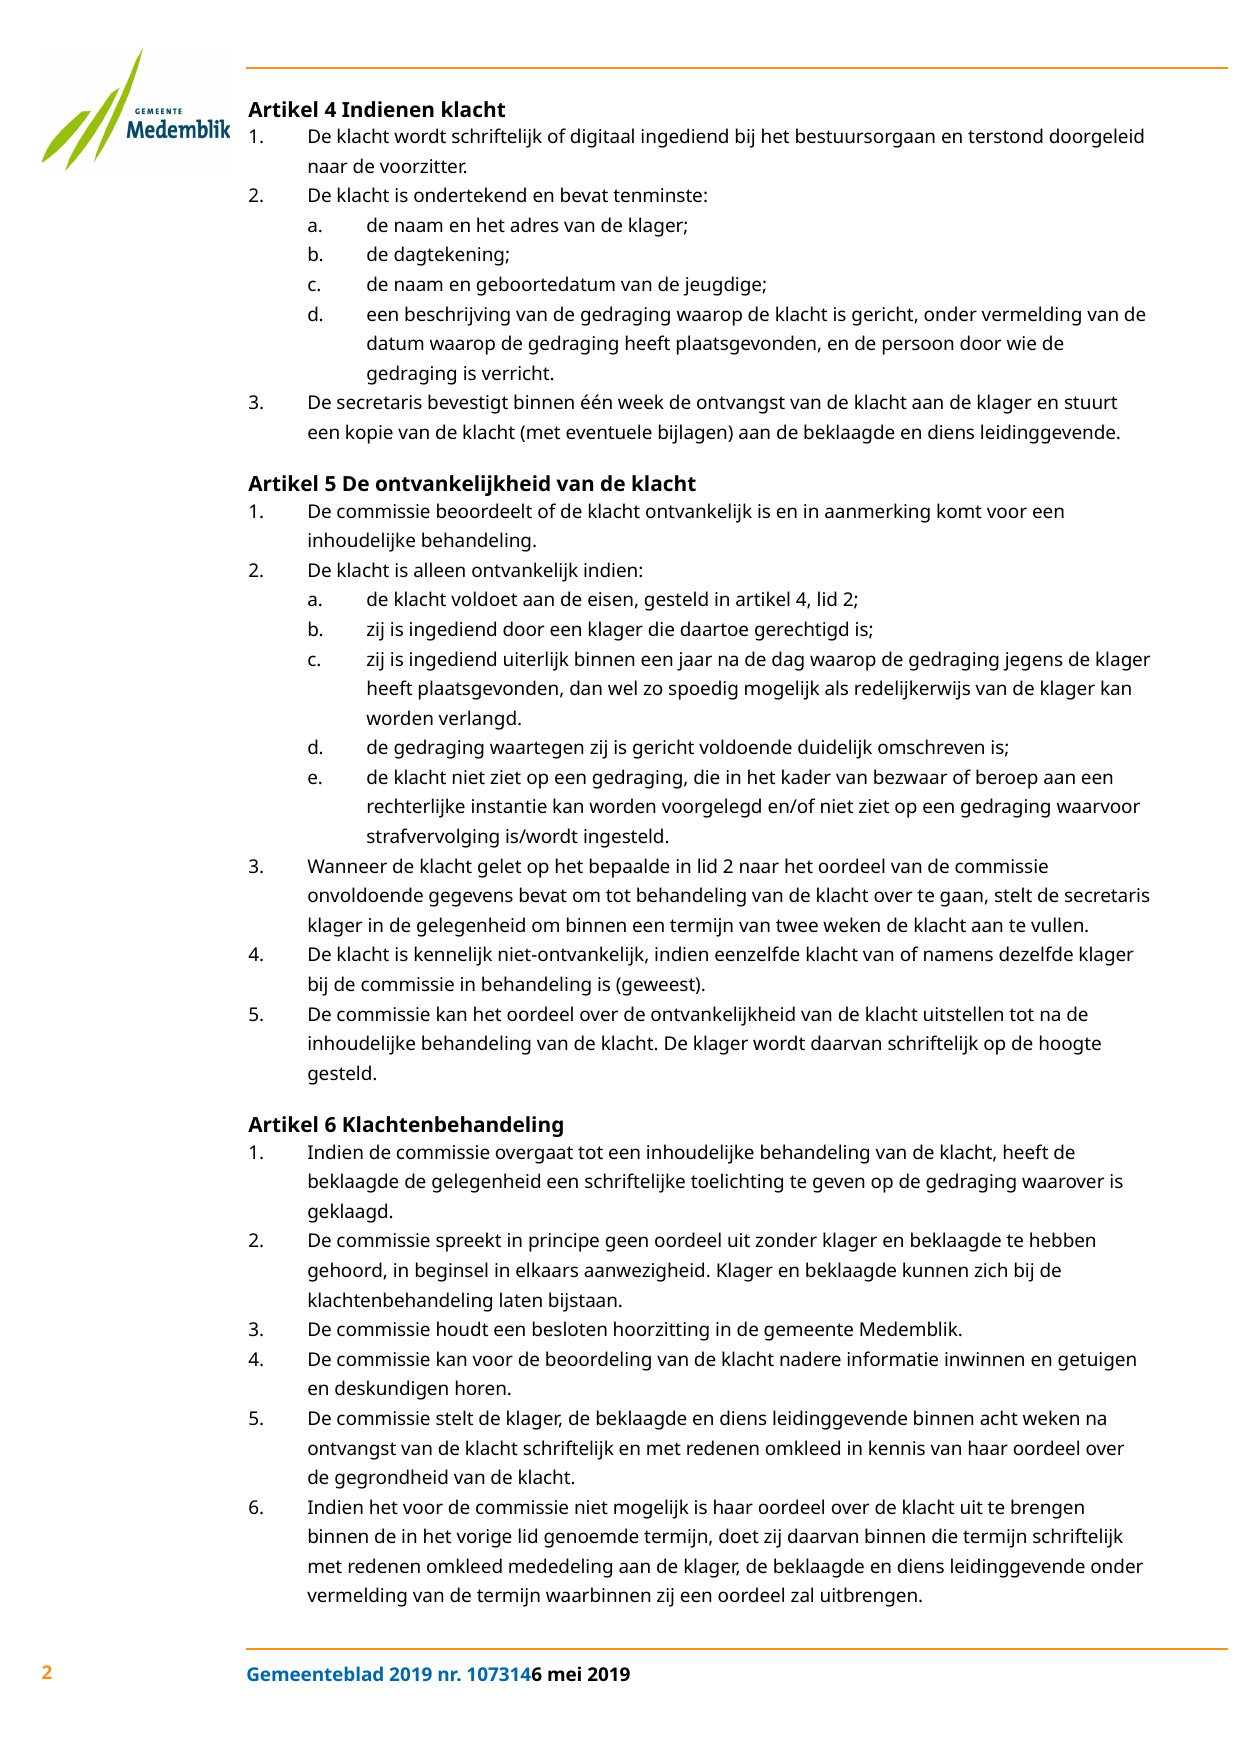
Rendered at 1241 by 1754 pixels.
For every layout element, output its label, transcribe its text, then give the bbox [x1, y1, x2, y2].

list zij is ingediend uiterlijk binnen een jaar na de dag waarop de gedraging jegens de klager heeft plaatsgevonden, dan wel zo spoedig mogelijk als redelijkerwijs van de klager kan worden verlangd. [307, 646, 1152, 731]
text Artikel 5 De ontvankelijkheid van de klacht [248, 469, 1152, 498]
list de dagtekening; [307, 242, 1152, 267]
list De commissie kan voor de beoordeling van de klacht nadere informatie inwinnen en getuigen en deskundigen horen. [248, 1346, 1152, 1401]
list De commissie kan het oordeel over de ontvankelijkheid van de klacht uitstellen tot na de inhoudelijke behandeling van de klacht. De klager wordt daarvan schriftelijk op de hoogte gesteld. [248, 1001, 1152, 1086]
list de klacht niet ziet op een gedraging, die in het kader van bezwaar of beroep aan een rechterlijke instantie kan worden voorgelegd en/of niet ziet op een gedraging waarvoor strafvervolging is/wordt ingesteld. [307, 764, 1152, 849]
text Artikel 4 Indienen klacht [248, 95, 1152, 123]
list Indien het voor de commissie niet mogelijk is haar oordeel over de klacht uit te brengen binnen de in het vorige lid genoemde termijn, doet zij daarvan binnen die termijn schriftelijk met redenen omkleed mededeling aan de klager, de beklaagde en diens leidinggevende onder vermelding van de termijn waarbinnen zij een oordeel zal uitbrengen. [248, 1494, 1152, 1608]
list De klacht is ondertekend en bevat tenminste: [248, 182, 1152, 208]
list de klacht voldoet aan de eisen, gesteld in artikel 4, lid 2; [307, 587, 1152, 612]
list De commissie spreekt in principe geen oordeel uit zonder klager en beklaagde te hebben gehoord, in beginsel in elkaars aanwezigheid. Klager en beklaagde kunnen zich bij de klachtenbehandeling laten bijstaan. [248, 1228, 1152, 1312]
list De commissie stelt de klager, de beklaagde en diens leidinggevende binnen acht weken na ontvangst van de klacht schriftelijk en met redenen omkleed in kennis van haar oordeel over de gegrondheid van de klacht. [248, 1405, 1152, 1490]
list de naam en geboortedatum van de jeugdige; [307, 271, 1152, 297]
list De klacht is alleen ontvankelijk indien: [248, 557, 1152, 583]
picture [41, 47, 231, 172]
list de naam en het adres van de klager; [307, 212, 1152, 238]
list De klacht is kennelijk niet-ontvankelijk, indien eenzelfde klacht van of namens dezelfde klager bij de commissie in behandeling is (geweest). [248, 942, 1152, 997]
list De secretaris bevestigt binnen één week de ontvangst van de klacht aan de klager en stuurt een kopie van de klacht (met eventuele bijlagen) aan de beklaagde en diens leidinggevende. [248, 389, 1152, 445]
list de gedraging waartegen zij is gericht voldoende duidelijk omschreven is; [307, 734, 1152, 760]
text Artikel 6 Klachtenbehandeling [248, 1110, 1152, 1139]
list Wanneer de klacht gelet op het bepaalde in lid 2 naar het oordeel van de commissie onvoldoende gegevens bevat om tot behandeling van de klacht over te gaan, stelt de secretaris klager in de gelegenheid om binnen een termijn van twee weken de klacht aan te vullen. [248, 853, 1152, 938]
list De commissie beoordeelt of de klacht ontvankelijk is en in aanmerking komt voor een inhoudelijke behandeling. [248, 498, 1152, 553]
list zij is ingediend door een klager die daartoe gerechtigd is; [307, 616, 1152, 642]
list Indien de commissie overgaat tot een inhoudelijke behandeling van de klacht, heeft de beklaagde de gelegenheid een schriftelijke toelichting te geven op de gedraging waarover is geklaagd. [248, 1139, 1152, 1224]
list een beschrijving van de gedraging waarop de klacht is gericht, onder vermelding van de datum waarop de gedraging heeft plaatsgevonden, en de persoon door wie de gedraging is verricht. [307, 301, 1152, 386]
list De klacht wordt schriftelijk of digitaal ingediend bij het bestuursorgaan en terstond doorgeleid naar de voorzitter. [248, 123, 1152, 178]
list De commissie houdt een besloten hoorzitting in de gemeente Medemblik. [248, 1316, 1152, 1342]
